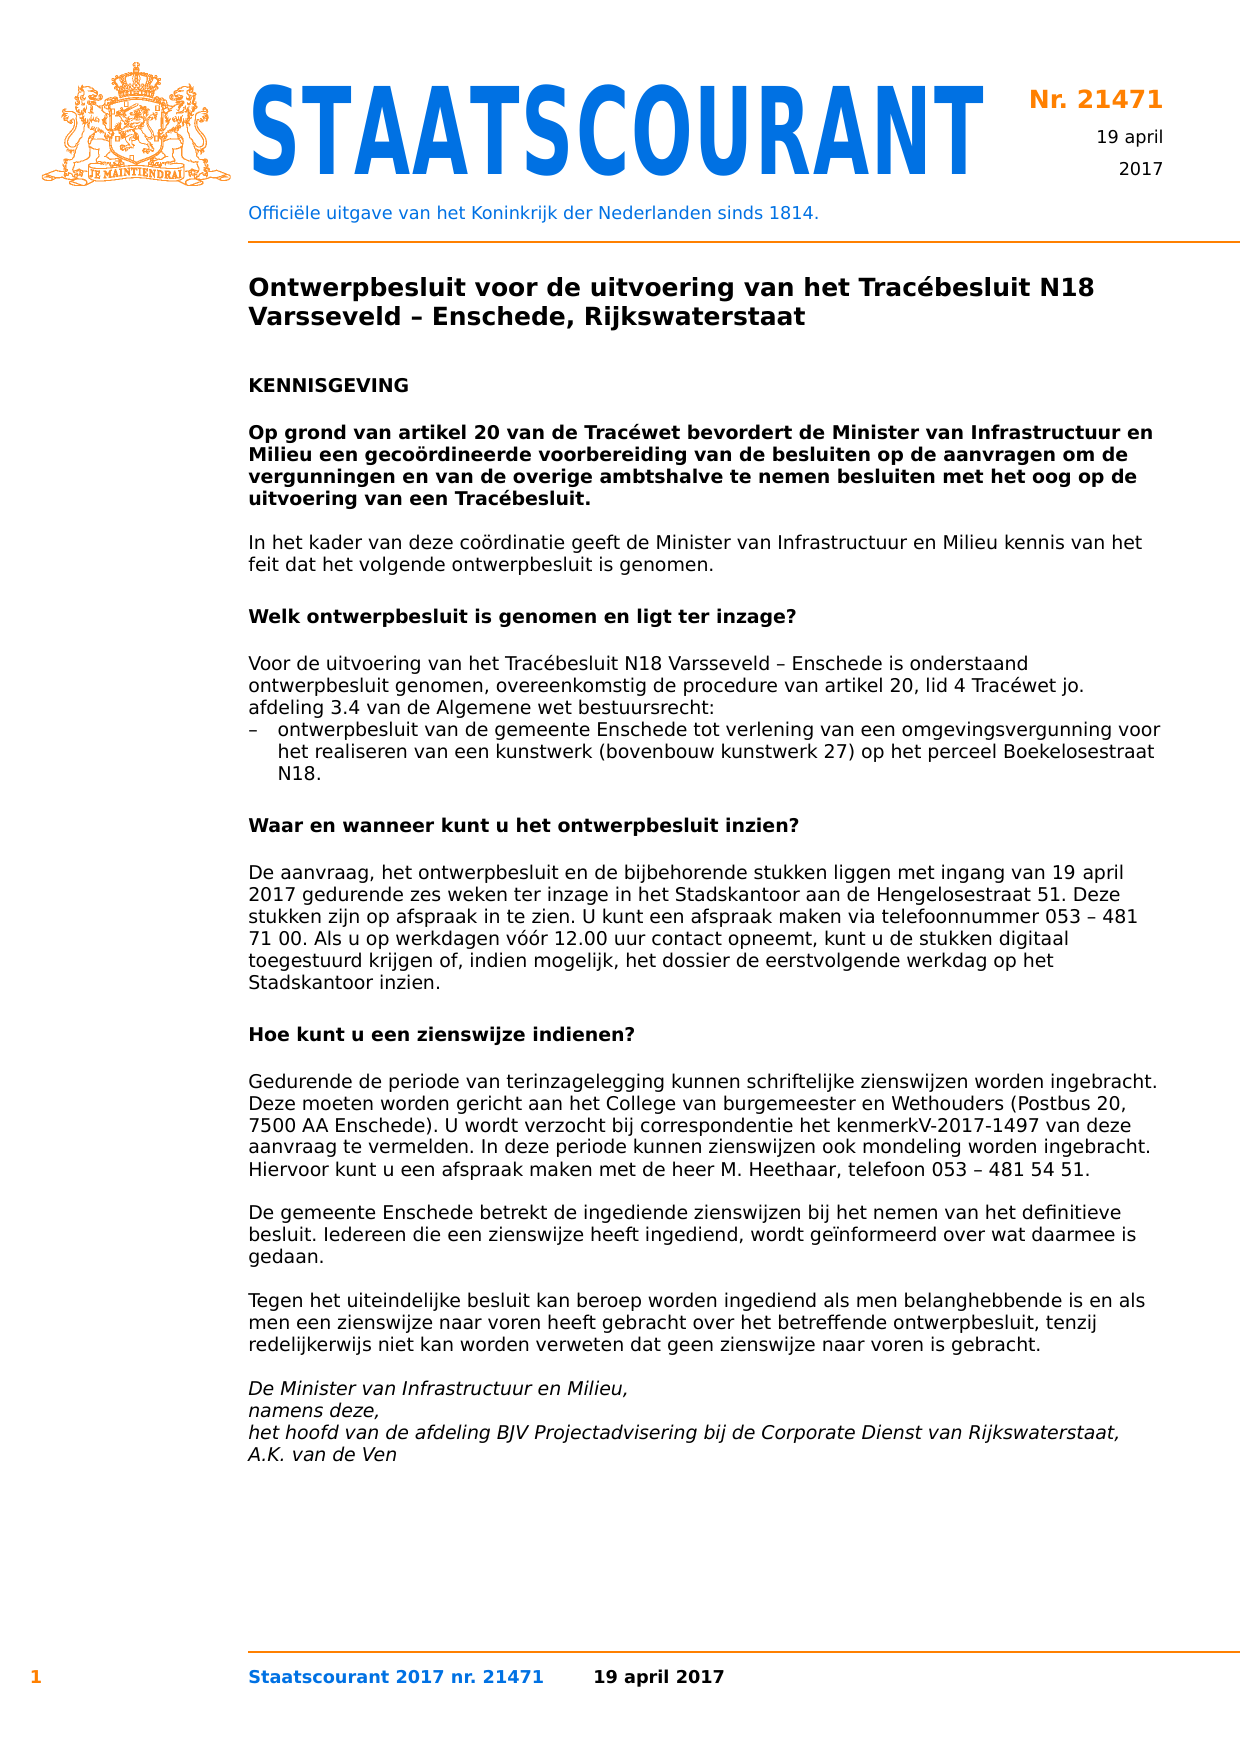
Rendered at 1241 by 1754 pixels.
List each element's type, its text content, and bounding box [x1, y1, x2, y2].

subtitle Welk ontwerpbesluit is genomen en ligt ter inzage? [248, 606, 1163, 628]
subtitle Waar en wanneer kunt u het ontwerpbesluit inzien? [248, 815, 1163, 837]
table_header STAATSCOURANT [248, 62, 998, 203]
text Op grond van artikel 20 van de Tracéwet bevordert de Minister van Infrastructuur en Milieu een gecoördineerde voorbereiding van de besluiten op de aanvragen om de vergunningen en van de overige ambtshalve te nemen besluiten met het oog op de uitvoering van een Tracébesluit. [248, 422, 1163, 510]
subtitle Ontwerpbesluit voor de uitvoering van het Tracébesluit N18 Varsseveld – Enschede, Rijkswaterstaat [248, 273, 1163, 331]
table_header [25, 62, 248, 241]
text De Minister van Infrastructuur en Milieu, namens deze, het hoofd van de afdeling BJV Projectadvisering bij de Corporate Dienst van Rijkswaterstaat, A.K. van de Ven [248, 1378, 1163, 1466]
text Gedurende de periode van terinzagelegging kunnen schriftelijke zienswijzen worden ingebracht. Deze moeten worden gericht aan het College van burgemeester en Wethouders (Postbus 20, 7500 AA Enschede). U wordt verzocht bij correspondentie het kenmerkV-2017-1497 van deze aanvraag te vermelden. In deze periode kunnen zienswijzen ook mondeling worden ingebracht. Hiervoor kunt u een afspraak maken met de heer M. Heethaar, telefoon 053 – 481 54 51. [248, 1071, 1163, 1180]
text De gemeente Enschede betrekt de ingediende zienswijzen bij het nemen van het definitieve besluit. Iedereen die een zienswijze heeft ingediend, wordt geïnformeerd over wat daarmee is gedaan. [248, 1202, 1163, 1268]
picture [41, 62, 231, 186]
text Voor de uitvoering van het Tracébesluit N18 Varsseveld – Enschede is onderstaand ontwerpbesluit genomen, overeenkomstig de procedure van artikel 20, lid 4 Tracéwet jo. afdeling 3.4 van de Algemene wet bestuursrecht: [248, 653, 1163, 719]
table_cell 2017 [998, 153, 1240, 203]
text In het kader van deze coördinatie geeft de Minister van Infrastructuur en Milieu kennis van het feit dat het volgende ontwerpbesluit is genomen. [248, 532, 1163, 576]
subtitle Hoe kunt u een zienswijze indienen? [248, 1023, 1163, 1046]
text – ontwerpbesluit van de gemeente Enschede tot verlening van een omgevingsvergunning voor het realiseren van een kunstwerk (bovenbouw kunstwerk 27) op het perceel Boekelosestraat N18. [248, 719, 1163, 785]
text De aanvraag, het ontwerpbesluit en de bijbehorende stukken liggen met ingang van 19 april 2017 gedurende zes weken ter inzage in het Stadskantoor aan de Hengelosestraat 51. Deze stukken zijn op afspraak in te zien. U kunt een afspraak maken via telefoonnummer 053 – 481 71 00. Als u op werkdagen vóór 12.00 uur contact opneemt, kunt u de stukken digitaal toegestuurd krijgen of, indien mogelijk, het dossier de eerstvolgende werkdag op het Stadskantoor inzien. [248, 862, 1163, 993]
subtitle KENNISGEVING [248, 375, 1163, 397]
table_header Nr. 21471 [998, 62, 1240, 121]
text Tegen het uiteindelijke besluit kan beroep worden ingediend als men belanghebbende is en als men een zienswijze naar voren heeft gebracht over het betreffende ontwerpbesluit, tenzij redelijkerwijs niet kan worden verweten dat geen zienswijze naar voren is gebracht. [248, 1290, 1163, 1356]
table_cell 19 april [998, 121, 1240, 153]
table_cell Officiële uitgave van het Koninkrijk der Nederlanden sinds 1814. [248, 203, 1240, 241]
